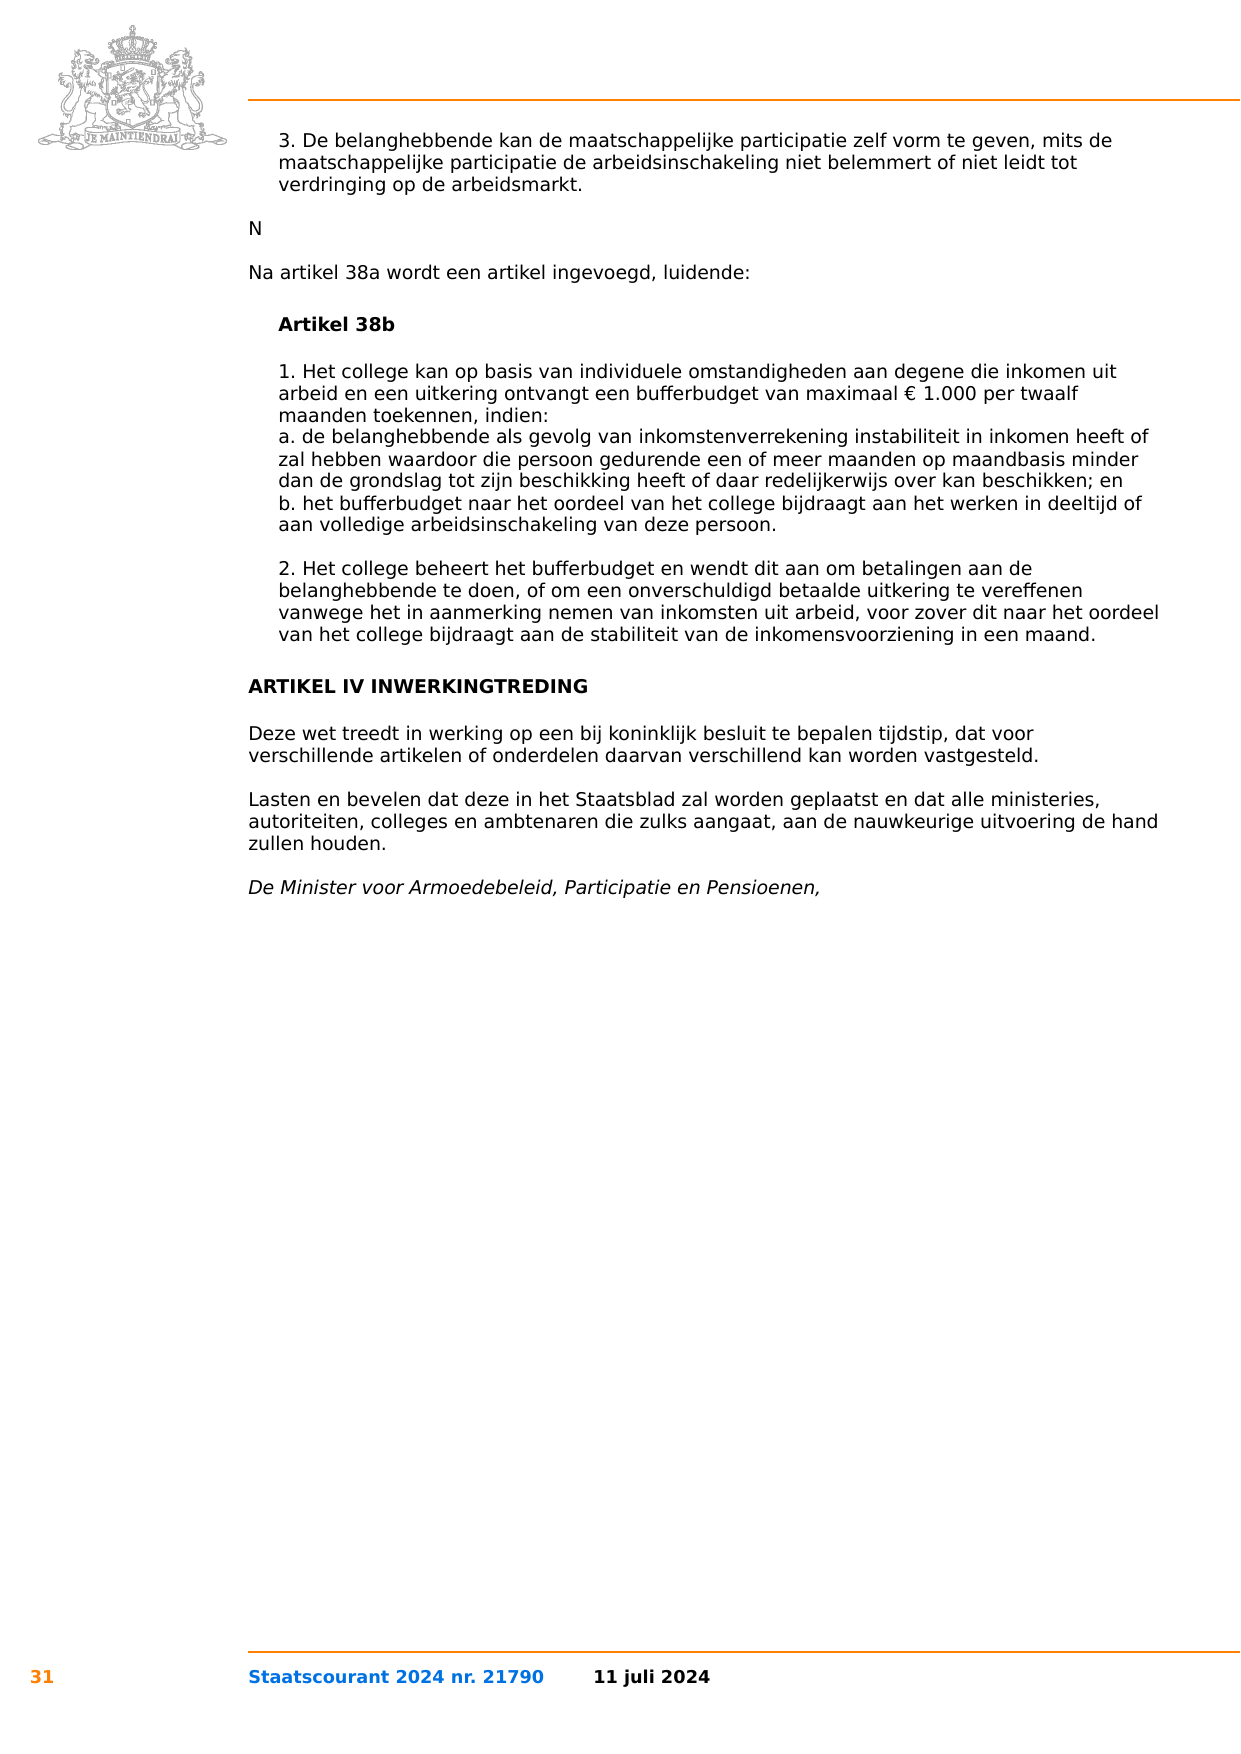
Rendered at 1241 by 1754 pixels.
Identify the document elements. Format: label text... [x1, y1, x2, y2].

text De Minister voor Armoedebeleid, Participatie en Pensioenen, [248, 877, 1163, 899]
text a. de belanghebbende als gevolg van inkomstenverrekening instabiliteit in inkomen heeft of zal hebben waardoor die persoon gedurende een of meer maanden op maandbasis minder dan de grondslag tot zijn beschikking heeft of daar redelijkerwijs over kan beschikken; en [278, 426, 1163, 492]
text 3. De belanghebbende kan de maatschappelijke participatie zelf vorm te geven, mits de maatschappelijke participatie de arbeidsinschakeling niet belemmert of niet leidt tot verdringing op de arbeidsmarkt. [278, 130, 1163, 196]
subtitle Artikel 38b [278, 313, 1163, 336]
text Na artikel 38a wordt een artikel ingevoegd, luidende: [248, 262, 1163, 283]
text b. het bufferbudget naar het oordeel van het college bijdraagt aan het werken in deeltijd of aan volledige arbeidsinschakeling van deze persoon. [278, 492, 1163, 536]
subtitle ARTIKEL IV INWERKINGTREDING [248, 676, 1163, 698]
text 2. Het college beheert het bufferbudget en wendt dit aan om betalingen aan de belanghebbende te doen, of om een onverschuldigd betaalde uitkering te vereffenen vanwege het in aanmerking nemen van inkomsten uit arbeid, voor zover dit naar het oordeel van het college bijdraagt aan de stabiliteit van de inkomensvoorziening in een maand. [278, 558, 1163, 646]
text N [248, 218, 1163, 240]
picture [38, 25, 227, 150]
text 1. Het college kan op basis van individuele omstandigheden aan degene die inkomen uit arbeid en een uitkering ontvangt een bufferbudget van maximaal € 1.000 per twaalf maanden toekennen, indien: [278, 361, 1163, 426]
text Lasten en bevelen dat deze in het Staatsblad zal worden geplaatst en dat alle ministeries, autoriteiten, colleges en ambtenaren die zulks aangaat, aan de nauwkeurige uitvoering de hand zullen houden. [248, 789, 1163, 855]
text Deze wet treedt in werking op een bij koninklijk besluit te bepalen tijdstip, dat voor verschillende artikelen of onderdelen daarvan verschillend kan worden vastgesteld. [248, 723, 1163, 767]
